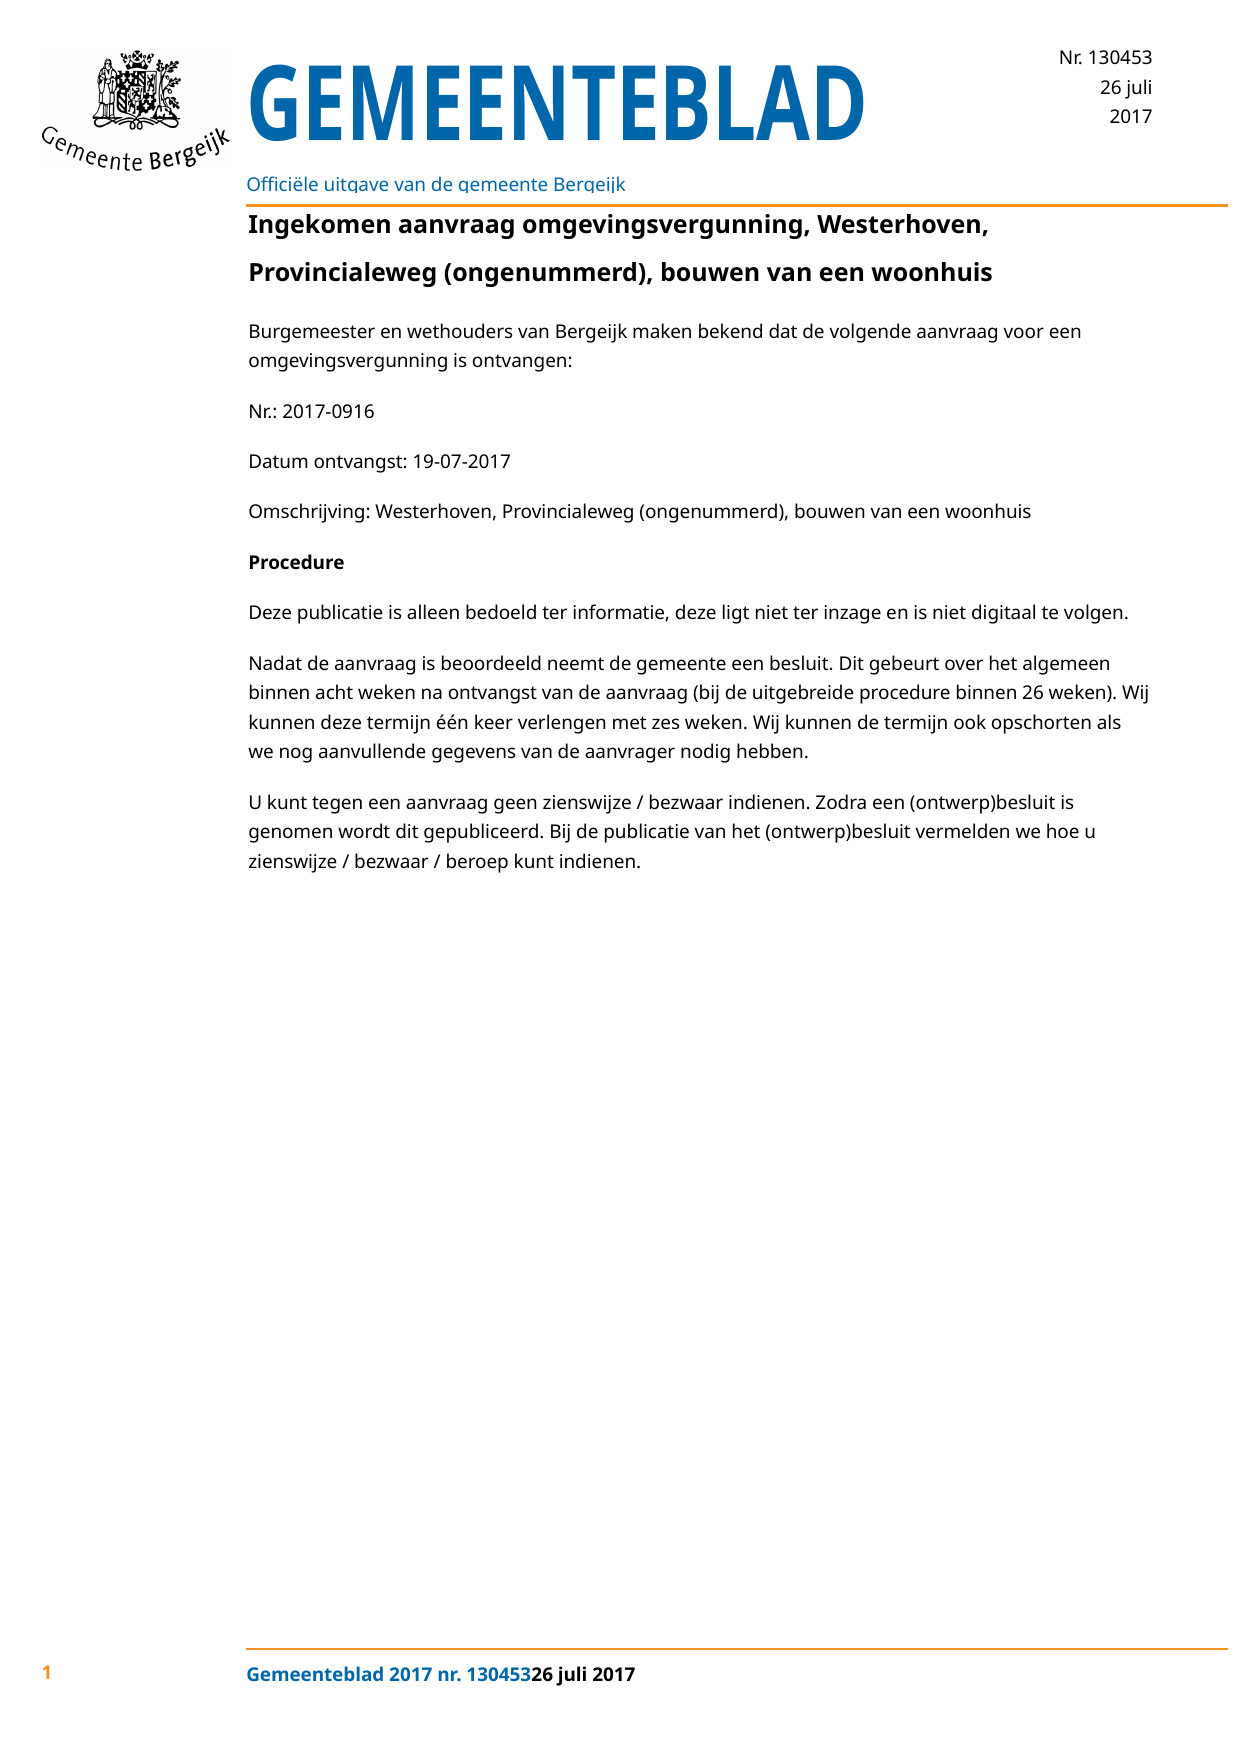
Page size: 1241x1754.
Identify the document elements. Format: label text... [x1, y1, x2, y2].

text Nadat de aanvraag is beoordeeld neemt de gemeente een besluit. Dit gebeurt over het algemeen binnen acht weken na ontvangst van de aanvraag (bij de uitgebreide procedure binnen 26 weken). Wij kunnen deze termijn één keer verlengen met zes weken. Wij kunnen de termijn ook opschorten als we nog aanvullende gegevens van de aanvrager nodig hebben. [248, 650, 1152, 764]
text Procedure [248, 549, 1152, 575]
text Deze publicatie is alleen bedoeld ter informatie, deze ligt niet ter inzage en is niet digitaal te volgen. [248, 599, 1152, 625]
text Datum ontvangst: 19-07-2017 [248, 448, 1152, 474]
text Burgemeester en wethouders van Bergeijk maken bekend dat de volgende aanvraag voor een omgevingsvergunning is ontvangen: [248, 318, 1152, 373]
picture [41, 47, 231, 172]
text Omschrijving: Westerhoven, Provincialeweg (ongenummerd), bouwen van een woonhuis [248, 499, 1152, 524]
text Ingekomen aanvraag omgevingsvergunning, Westerhoven, Provincialeweg (ongenummerd), bouwen van een woonhuis [248, 207, 1152, 288]
text U kunt tegen een aanvraag geen zienswijze / bezwaar indienen. Zodra een (ontwerp)besluit is genomen wordt dit gepubliceerd. Bij de publicatie van het (ontwerp)besluit vermelden we hoe u zienswijze / bezwaar / beroep kunt indienen. [248, 789, 1152, 874]
text Nr.: 2017-0916 [248, 398, 1152, 424]
